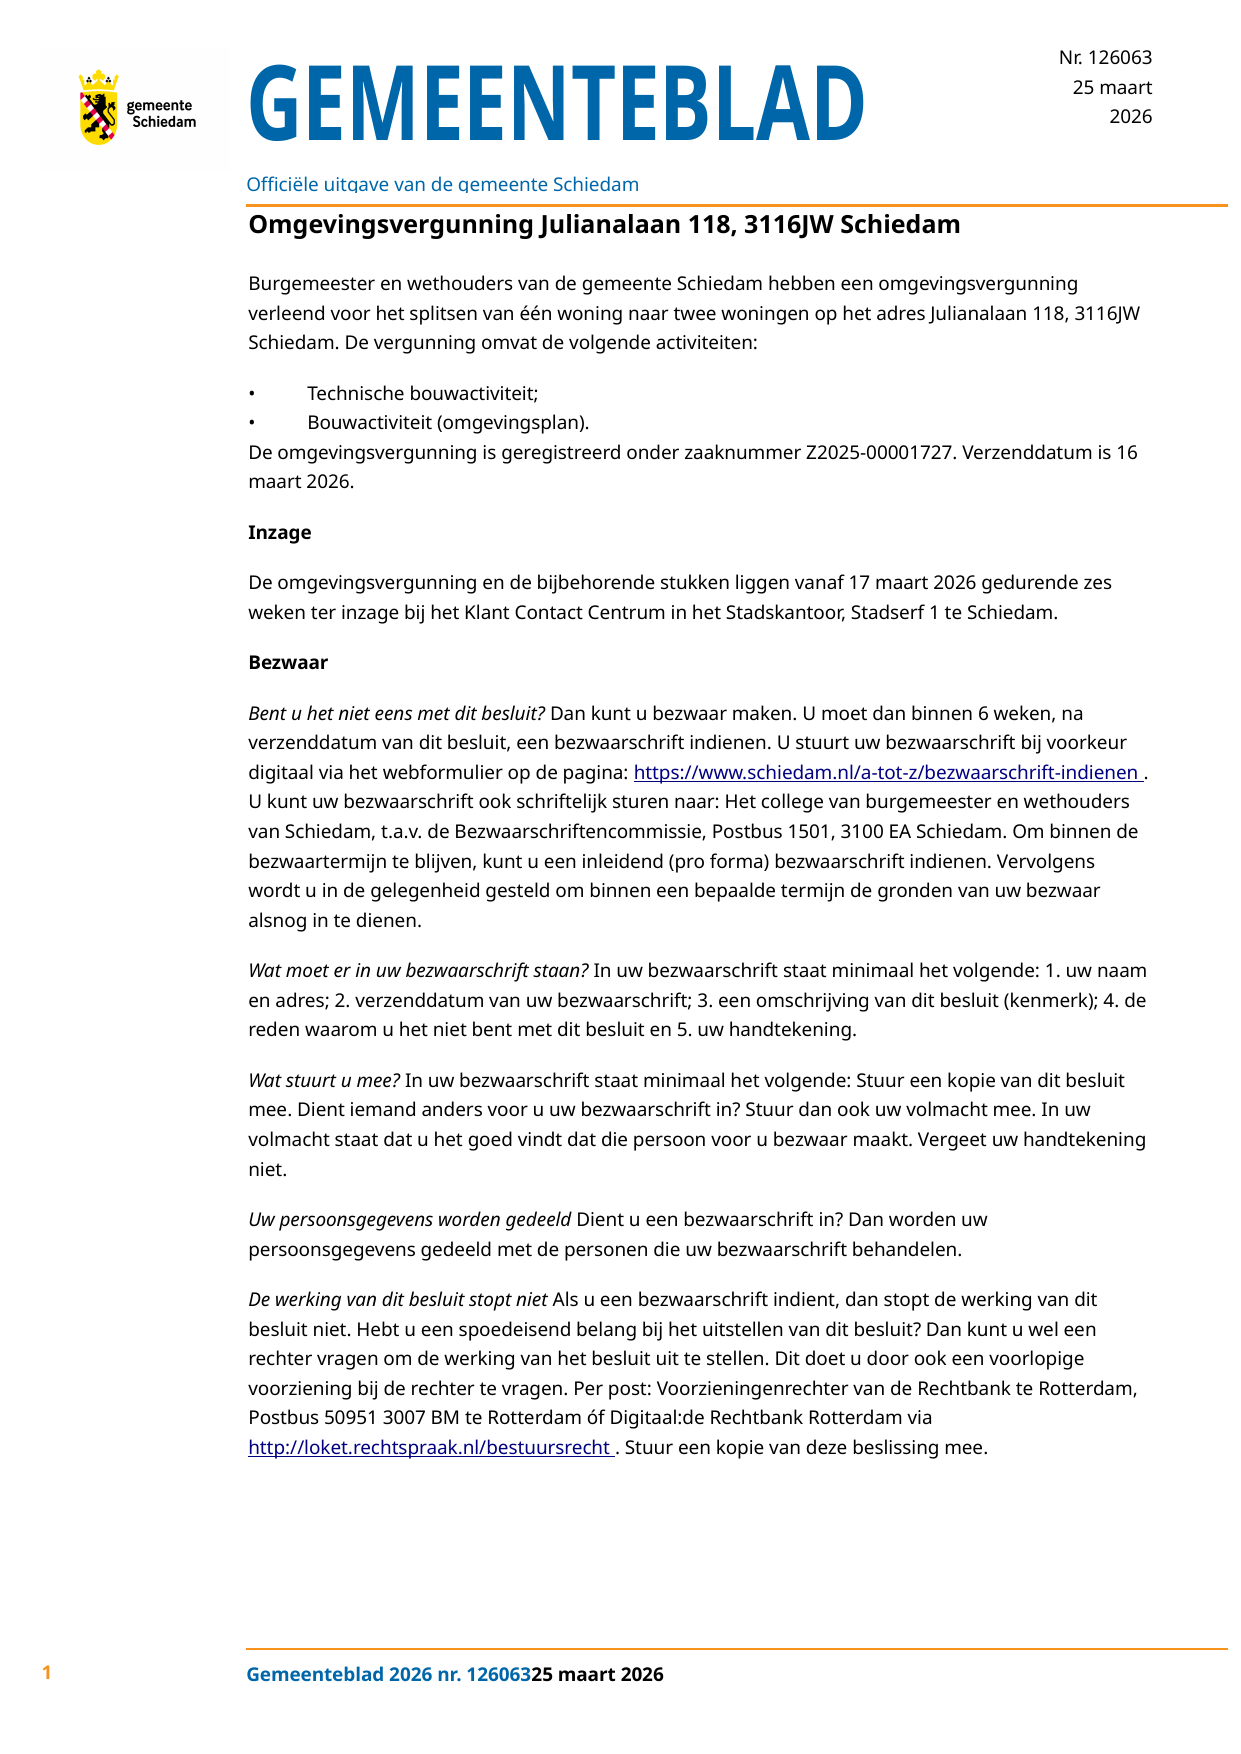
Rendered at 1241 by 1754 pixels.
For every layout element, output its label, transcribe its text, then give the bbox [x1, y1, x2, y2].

list Bouwactiviteit (omgevingsplan). [248, 409, 1152, 435]
text De omgevingsvergunning en de bijbehorende stukken liggen vanaf 17 maart 2026 gedurende zes weken ter inzage bij het Klant Contact Centrum in het Stadskantoor, Stadserf 1 te Schiedam. [248, 569, 1152, 625]
text De werking van dit besluit stopt niet Als u een bezwaarschrift indient, dan stopt de werking van dit besluit niet. Hebt u een spoedeisend belang bij het uitstellen van dit besluit? Dan kunt u wel een rechter vragen om de werking van het besluit uit te stellen. Dit doet u door ook een voorlopige voorziening bij de rechter te vragen. Per post: Voorzieningenrechter van de Rechtbank te Rotterdam, Postbus 50951 3007 BM te Rotterdam óf Digitaal:de Rechtbank Rotterdam via http://loket.rechtspraak.nl/bestuursrecht . Stuur een kopie van deze beslissing mee. [248, 1286, 1152, 1460]
picture [41, 47, 231, 172]
text Burgemeester en wethouders van de gemeente Schiedam hebben een omgevingsvergunning verleend voor het splitsen van één woning naar twee woningen op het adres Julianalaan 118, 3116JW Schiedam. De vergunning omvat de volgende activiteiten: [248, 270, 1152, 355]
text Omgevingsvergunning Julianalaan 118, 3116JW Schiedam [248, 207, 1152, 241]
text Uw persoonsgegevens worden gedeeld Dient u een bezwaarschrift in? Dan worden uw persoonsgegevens gedeeld met de personen die uw bezwaarschrift behandelen. [248, 1206, 1152, 1261]
text Wat stuurt u mee? In uw bezwaarschrift staat minimaal het volgende: Stuur een kopie van dit besluit mee. Dient iemand anders voor u uw bezwaarschrift in? Stuur dan ook uw volmacht mee. In uw volmacht staat dat u het goed vindt dat die persoon voor u bezwaar maakt. Vergeet uw handtekening niet. [248, 1067, 1152, 1181]
text De omgevingsvergunning is geregistreerd onder zaaknummer Z2025-00001727. Verzenddatum is 16 maart 2026. [248, 439, 1152, 494]
text Bent u het niet eens met dit besluit? Dan kunt u bezwaar maken. U moet dan binnen 6 weken, na verzenddatum van dit besluit, een bezwaarschrift indienen. U stuurt uw bezwaarschrift bij voorkeur digitaal via het webformulier op de pagina: https://www.schiedam.nl/a-tot-z/bezwaarschrift-indienen . U kunt uw bezwaarschrift ook schriftelijk sturen naar: Het college van burgemeester en wethouders van Schiedam, t.a.v. de Bezwaarschriftencommissie, Postbus 1501, 3100 EA Schiedam. Om binnen de bezwaartermijn te blijven, kunt u een inleidend (pro forma) bezwaarschrift indienen. Vervolgens wordt u in de gelegenheid gesteld om binnen een bepaalde termijn de gronden van uw bezwaar alsnog in te dienen. [248, 700, 1152, 933]
text Inzage [248, 519, 1152, 545]
list Technische bouwactiviteit; [248, 380, 1152, 406]
text Bezwaar [248, 649, 1152, 675]
text Wat moet er in uw bezwaarschrift staan? In uw bezwaarschrift staat minimaal het volgende: 1. uw naam en adres; 2. verzenddatum van uw bezwaarschrift; 3. een omschrijving van dit besluit (kenmerk); 4. de reden waarom u het niet bent met dit besluit en 5. uw handtekening. [248, 957, 1152, 1042]
